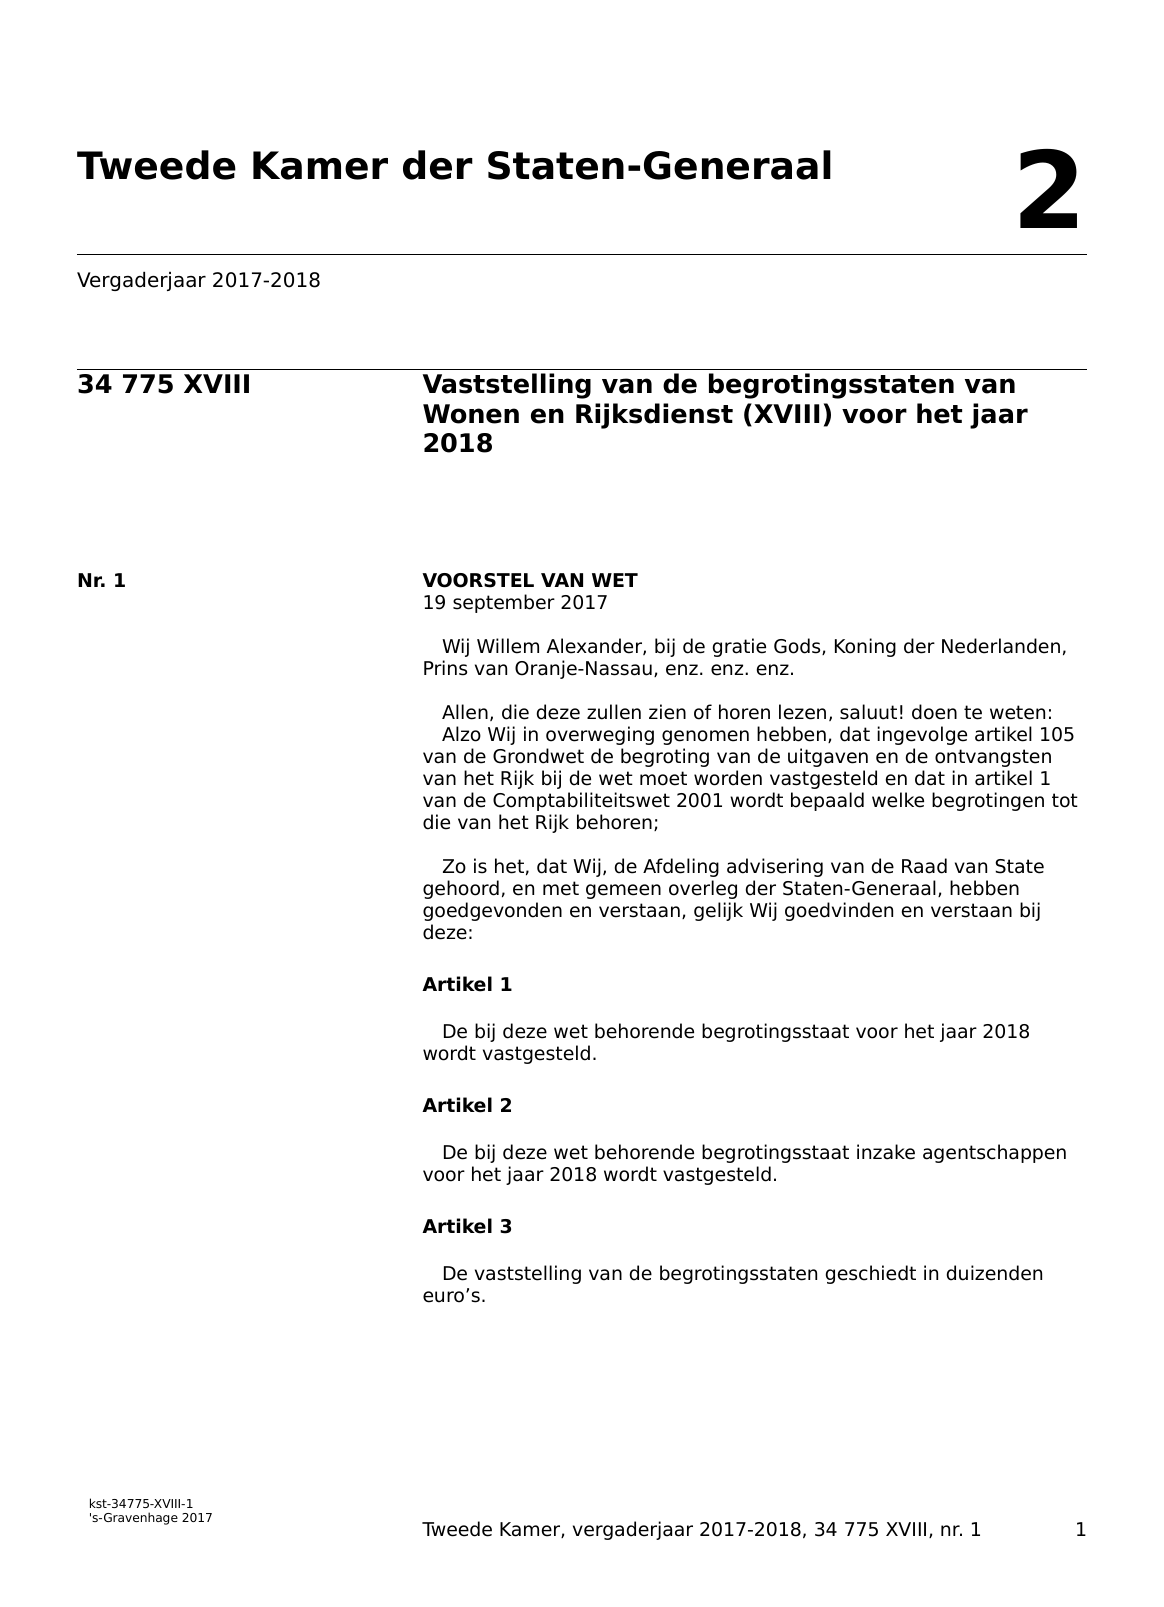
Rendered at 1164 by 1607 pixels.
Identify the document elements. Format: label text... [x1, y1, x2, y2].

text 's-Gravenhage 2017 [88, 1511, 323, 1525]
text Zo is het, dat Wij, de Afdeling advisering van de Raad van State gehoord, en met gemeen overleg der Staten-Generaal, hebben goedgevonden en verstaan, gelijk Wij goedvinden en verstaan bij deze: [422, 856, 1087, 944]
subtitle Nr. 1 VOORSTEL VAN WET [77, 570, 1087, 592]
table_header Tweede Kamer der Staten-Generaal [77, 130, 886, 254]
text De bij deze wet behorende begrotingsstaat inzake agentschappen voor het jaar 2018 wordt vastgesteld. [422, 1142, 1087, 1186]
subtitle Artikel 2 [422, 1095, 1087, 1117]
subtitle Artikel 1 [422, 974, 1087, 996]
text Wij Willem Alexander, bij de gratie Gods, Koning der Nederlanden, Prins van Oranje-Nassau, enz. enz. enz. [422, 636, 1087, 680]
text De vaststelling van de begrotingsstaten geschiedt in duizenden euro’s. [422, 1263, 1087, 1307]
text kst-34775-XVIII-1 [88, 1497, 323, 1511]
table_cell Vergaderjaar 2017-2018 [77, 255, 1087, 369]
text Alzo Wij in overweging genomen hebben, dat ingevolge artikel 105 van de Grondwet de begroting van de uitgaven en de ontvangsten van het Rijk bij de wet moet worden vastgesteld en dat in artikel 1 van de Comptabiliteitswet 2001 wordt bepaald welke begrotingen tot die van het Rijk behoren; [422, 724, 1087, 834]
text 19 september 2017 [422, 592, 1087, 614]
text De bij deze wet behorende begrotingsstaat voor het jaar 2018 wordt vastgesteld. [422, 1021, 1087, 1065]
text Allen, die deze zullen zien of horen lezen, saluut! doen te weten: [422, 702, 1087, 724]
subtitle 34 775 XVIII Vaststelling van de begrotingsstaten van Wonen en Rijksdienst (XVIII) voor het jaar 2018 [77, 370, 1087, 459]
subtitle Artikel 3 [422, 1216, 1087, 1238]
table_header 2 [886, 130, 1087, 254]
